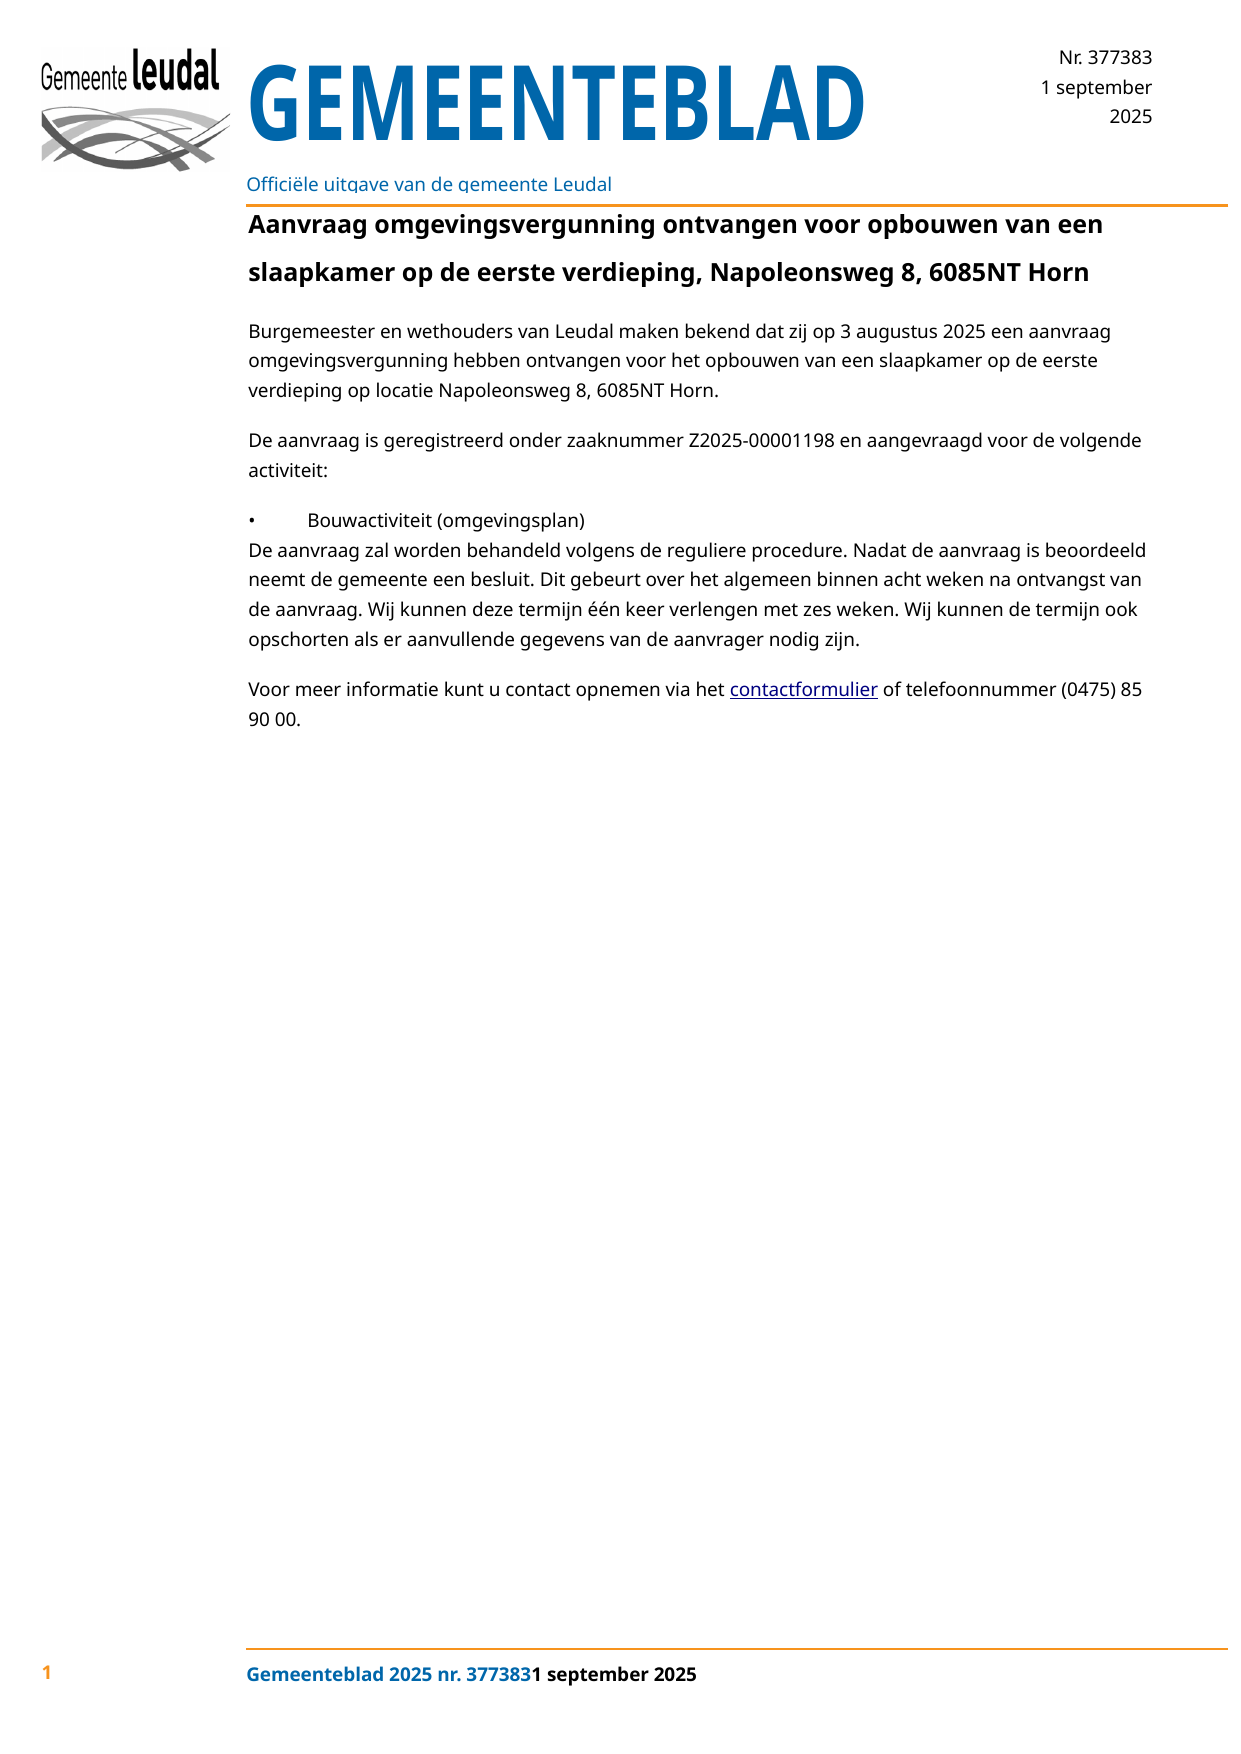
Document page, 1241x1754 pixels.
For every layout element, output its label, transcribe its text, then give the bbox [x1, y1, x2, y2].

text De aanvraag is geregistreerd onder zaaknummer Z2025-00001198 en aangevraagd voor de volgende activiteit: [248, 427, 1152, 483]
text Burgemeester en wethouders van Leudal maken bekend dat zij op 3 augustus 2025 een aanvraag omgevingsvergunning hebben ontvangen voor het opbouwen van een slaapkamer op de eerste verdieping op locatie Napoleonsweg 8, 6085NT Horn. [248, 318, 1152, 403]
text Aanvraag omgevingsvergunning ontvangen voor opbouwen van een slaapkamer op de eerste verdieping, Napoleonsweg 8, 6085NT Horn [248, 207, 1152, 288]
picture [41, 47, 231, 172]
text De aanvraag zal worden behandeld volgens de reguliere procedure. Nadat de aanvraag is beoordeeld neemt de gemeente een besluit. Dit gebeurt over het algemeen binnen acht weken na ontvangst van de aanvraag. Wij kunnen deze termijn één keer verlengen met zes weken. Wij kunnen de termijn ook opschorten als er aanvullende gegevens van de aanvrager nodig zijn. [248, 537, 1152, 652]
text Voor meer informatie kunt u contact opnemen via het contactformulier of telefoonnummer (0475) 85 90 00. [248, 676, 1152, 732]
list Bouwactiviteit (omgevingsplan) [248, 507, 1152, 533]
